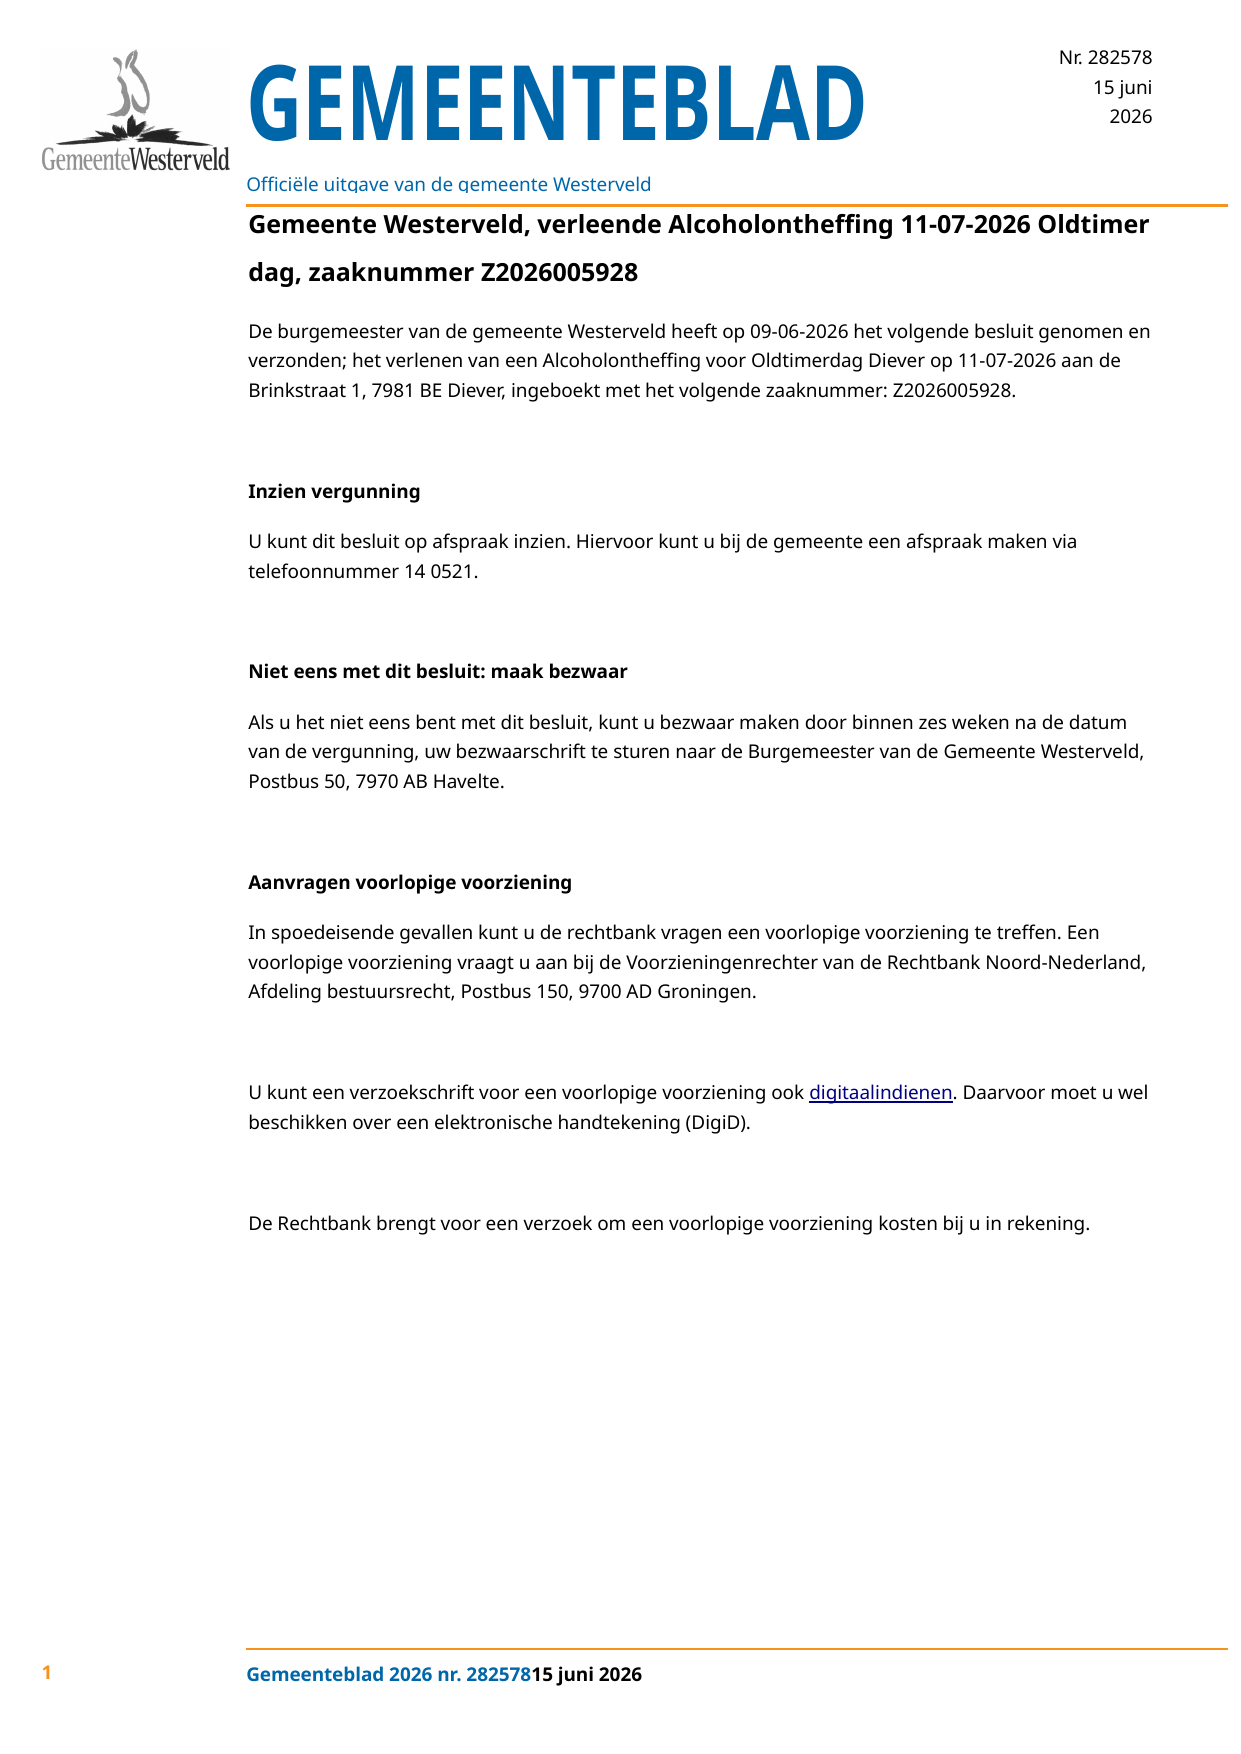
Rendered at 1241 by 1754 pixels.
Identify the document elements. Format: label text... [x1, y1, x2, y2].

text Niet eens met dit besluit: maak bezwaar [248, 659, 1152, 684]
text De burgemeester van de gemeente Westerveld heeft op 09-06-2026 het volgende besluit genomen en verzonden; het verlenen van een Alcoholontheffing voor Oldtimerdag Diever op 11-07-2026 aan de Brinkstraat 1, 7981 BE Diever, ingeboekt met het volgende zaaknummer: Z2026005928. [248, 318, 1152, 403]
picture [41, 47, 231, 172]
text Inzien vergunning [248, 478, 1152, 504]
text U kunt een verzoekschrift voor een voorlopige voorziening ook digitaalindienen. Daarvoor moet u wel beschikken over een elektronische handtekening (DigiD). [248, 1079, 1152, 1135]
text In spoedeisende gevallen kunt u de rechtbank vragen een voorlopige voorziening te treffen. Een voorlopige voorziening vraagt u aan bij de Voorzieningenrechter van de Rechtbank Noord-Nederland, Afdeling bestuursrecht, Postbus 150, 9700 AD Groningen. [248, 919, 1152, 1004]
text Gemeente Westerveld, verleende Alcoholontheffing 11-07-2026 Oldtimer dag, zaaknummer Z2026005928 [248, 207, 1152, 288]
text Als u het niet eens bent met dit besluit, kunt u bezwaar maken door binnen zes weken na de datum van de vergunning, uw bezwaarschrift te sturen naar de Burgemeester van de Gemeente Westerveld, Postbus 50, 7970 AB Havelte. [248, 709, 1152, 794]
text De Rechtbank brengt voor een verzoek om een voorlopige voorziening kosten bij u in rekening. [248, 1210, 1152, 1236]
text U kunt dit besluit op afspraak inzien. Hiervoor kunt u bij de gemeente een afspraak maken via telefoonnummer 14 0521. [248, 528, 1152, 584]
text Aanvragen voorlopige voorziening [248, 869, 1152, 895]
